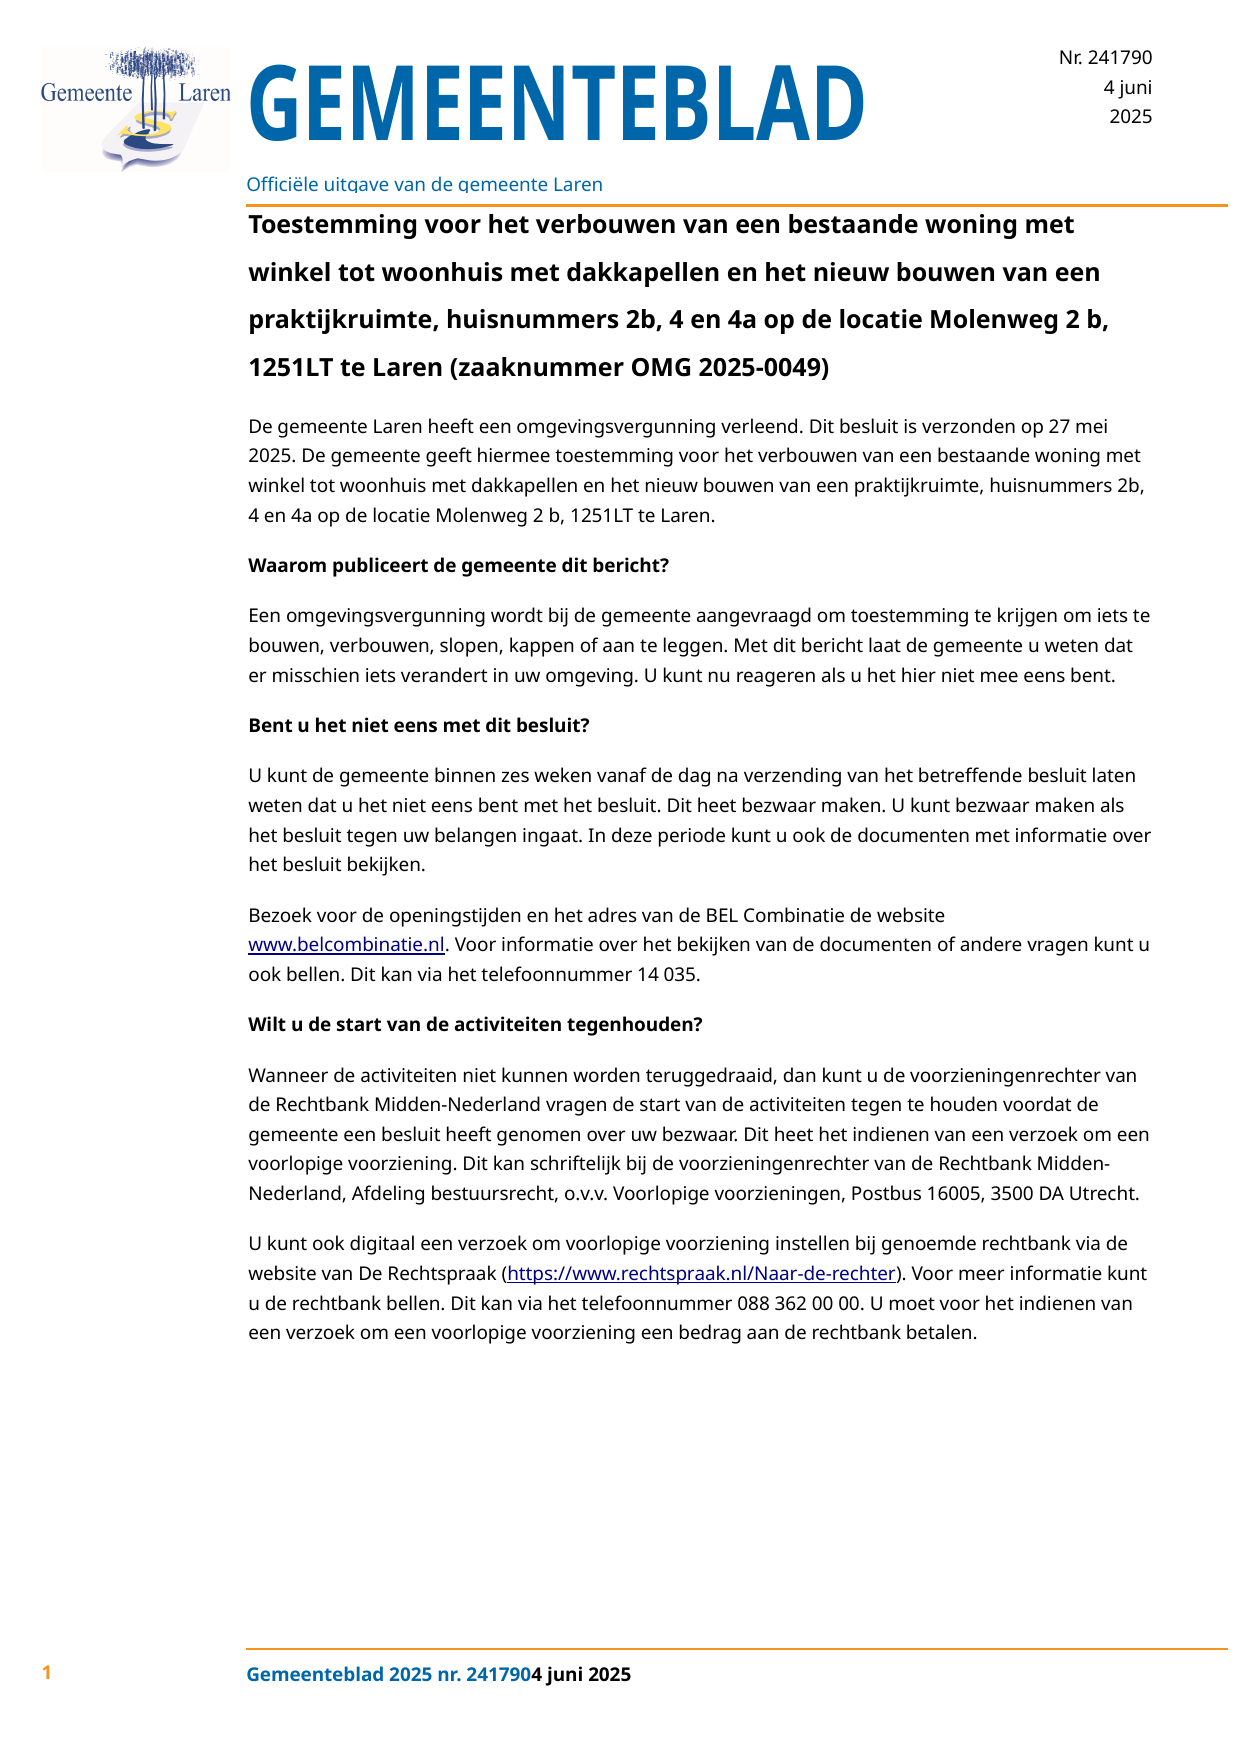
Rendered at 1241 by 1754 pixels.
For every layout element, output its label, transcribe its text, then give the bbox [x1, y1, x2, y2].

text Een omgevingsvergunning wordt bij de gemeente aangevraagd om toestemming te krijgen om iets te bouwen, verbouwen, slopen, kappen of aan te leggen. Met dit bericht laat de gemeente u weten dat er misschien iets verandert in uw omgeving. U kunt nu reageren als u het hier niet mee eens bent. [248, 603, 1152, 688]
text Waarom publiceert de gemeente dit bericht? [248, 552, 1152, 578]
text Bent u het niet eens met dit besluit? [248, 712, 1152, 738]
text U kunt ook digitaal een verzoek om voorlopige voorziening instellen bij genoemde rechtbank via de website van De Rechtspraak (https://www.rechtspraak.nl/Naar-de-rechter). Voor meer informatie kunt u de rechtbank bellen. Dit kan via het telefoonnummer 088 362 00 00. U moet voor het indienen van een verzoek om een voorlopige voorziening een bedrag aan de rechtbank betalen. [248, 1231, 1152, 1345]
text De gemeente Laren heeft een omgevingsvergunning verleend. Dit besluit is verzonden op 27 mei 2025. De gemeente geeft hiermee toestemming voor het verbouwen van een bestaande woning met winkel tot woonhuis met dakkapellen en het nieuw bouwen van een praktijkruimte, huisnummers 2b, 4 en 4a op de locatie Molenweg 2 b, 1251LT te Laren. [248, 413, 1152, 528]
text Bezoek voor de openingstijden en het adres van de BEL Combinatie de website www.belcombinatie.nl. Voor informatie over het bekijken van de documenten of andere vragen kunt u ook bellen. Dit kan via het telefoonnummer 14 035. [248, 902, 1152, 987]
text Wanneer de activiteiten niet kunnen worden teruggedraaid, dan kunt u de voorzieningenrechter van de Rechtbank Midden-Nederland vragen de start van de activiteiten tegen te houden voordat de gemeente een besluit heeft genomen over uw bezwaar. Dit heet het indienen van een verzoek om een voorlopige voorziening. Dit kan schriftelijk bij de voorzieningenrechter van de Rechtbank Midden-Nederland, Afdeling bestuursrecht, o.v.v. Voorlopige voorzieningen, Postbus 16005, 3500 DA Utrecht. [248, 1062, 1152, 1206]
text Toestemming voor het verbouwen van een bestaande woning met winkel tot woonhuis met dakkapellen en het nieuw bouwen van een praktijkruimte, huisnummers 2b, 4 en 4a op de locatie Molenweg 2 b, 1251LT te Laren (zaaknummer OMG 2025-0049) [248, 207, 1152, 384]
picture [41, 47, 231, 172]
text U kunt de gemeente binnen zes weken vanaf de dag na verzending van het betreffende besluit laten weten dat u het niet eens bent met het besluit. Dit heet bezwaar maken. U kunt bezwaar maken als het besluit tegen uw belangen ingaat. In deze periode kunt u ook de documenten met informatie over het besluit bekijken. [248, 763, 1152, 877]
text Wilt u de start van de activiteiten tegenhouden? [248, 1011, 1152, 1037]
